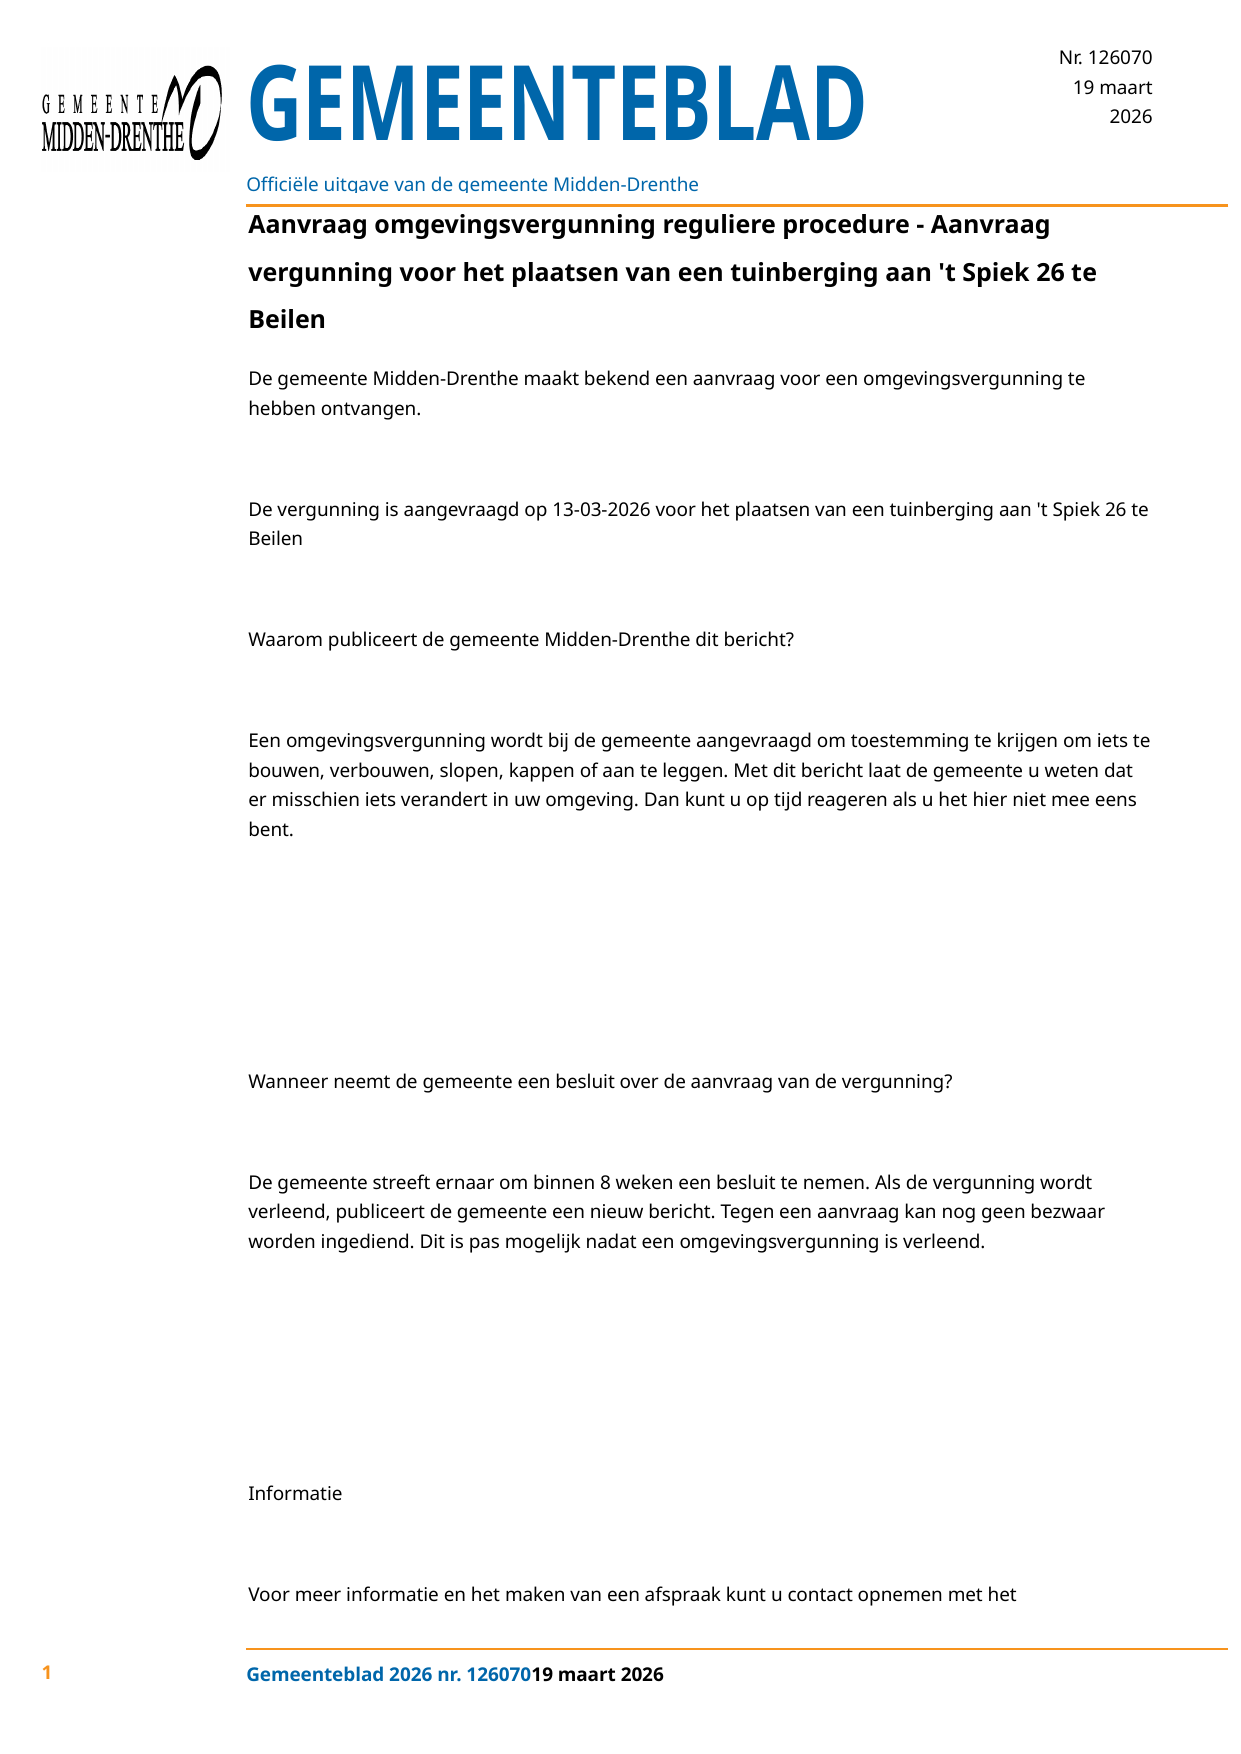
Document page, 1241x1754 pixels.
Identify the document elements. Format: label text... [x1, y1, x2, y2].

text De gemeente Midden-Drenthe maakt bekend een aanvraag voor een omgevingsvergunning te hebben ontvangen. [248, 366, 1152, 421]
text Informatie [248, 1480, 1152, 1506]
text Wanneer neemt de gemeente een besluit over de aanvraag van de vergunning? [248, 1068, 1152, 1094]
text Aanvraag omgevingsvergunning reguliere procedure - Aanvraag vergunning voor het plaatsen van een tuinberging aan 't Spiek 26 te Beilen [248, 207, 1152, 336]
text Een omgevingsvergunning wordt bij de gemeente aangevraagd om toestemming te krijgen om iets te bouwen, verbouwen, slopen, kappen of aan te leggen. Met dit bericht laat de gemeente u weten dat er misschien iets verandert in uw omgeving. Dan kunt u op tijd reageren als u het hier niet mee eens bent. [248, 727, 1152, 842]
text De gemeente streeft ernaar om binnen 8 weken een besluit te nemen. Als de vergunning wordt verleend, publiceert de gemeente een nieuw bericht. Tegen een aanvraag kan nog geen bezwaar worden ingediend. Dit is pas mogelijk nadat een omgevingsvergunning is verleend. [248, 1169, 1152, 1254]
picture [41, 47, 231, 172]
text Voor meer informatie en het maken van een afspraak kunt u contact opnemen met het [248, 1581, 1152, 1607]
text De vergunning is aangevraagd op 13-03-2026 voor het plaatsen van een tuinberging aan 't Spiek 26 te Beilen [248, 496, 1152, 551]
text Waarom publiceert de gemeente Midden-Drenthe dit bericht? [248, 626, 1152, 652]
